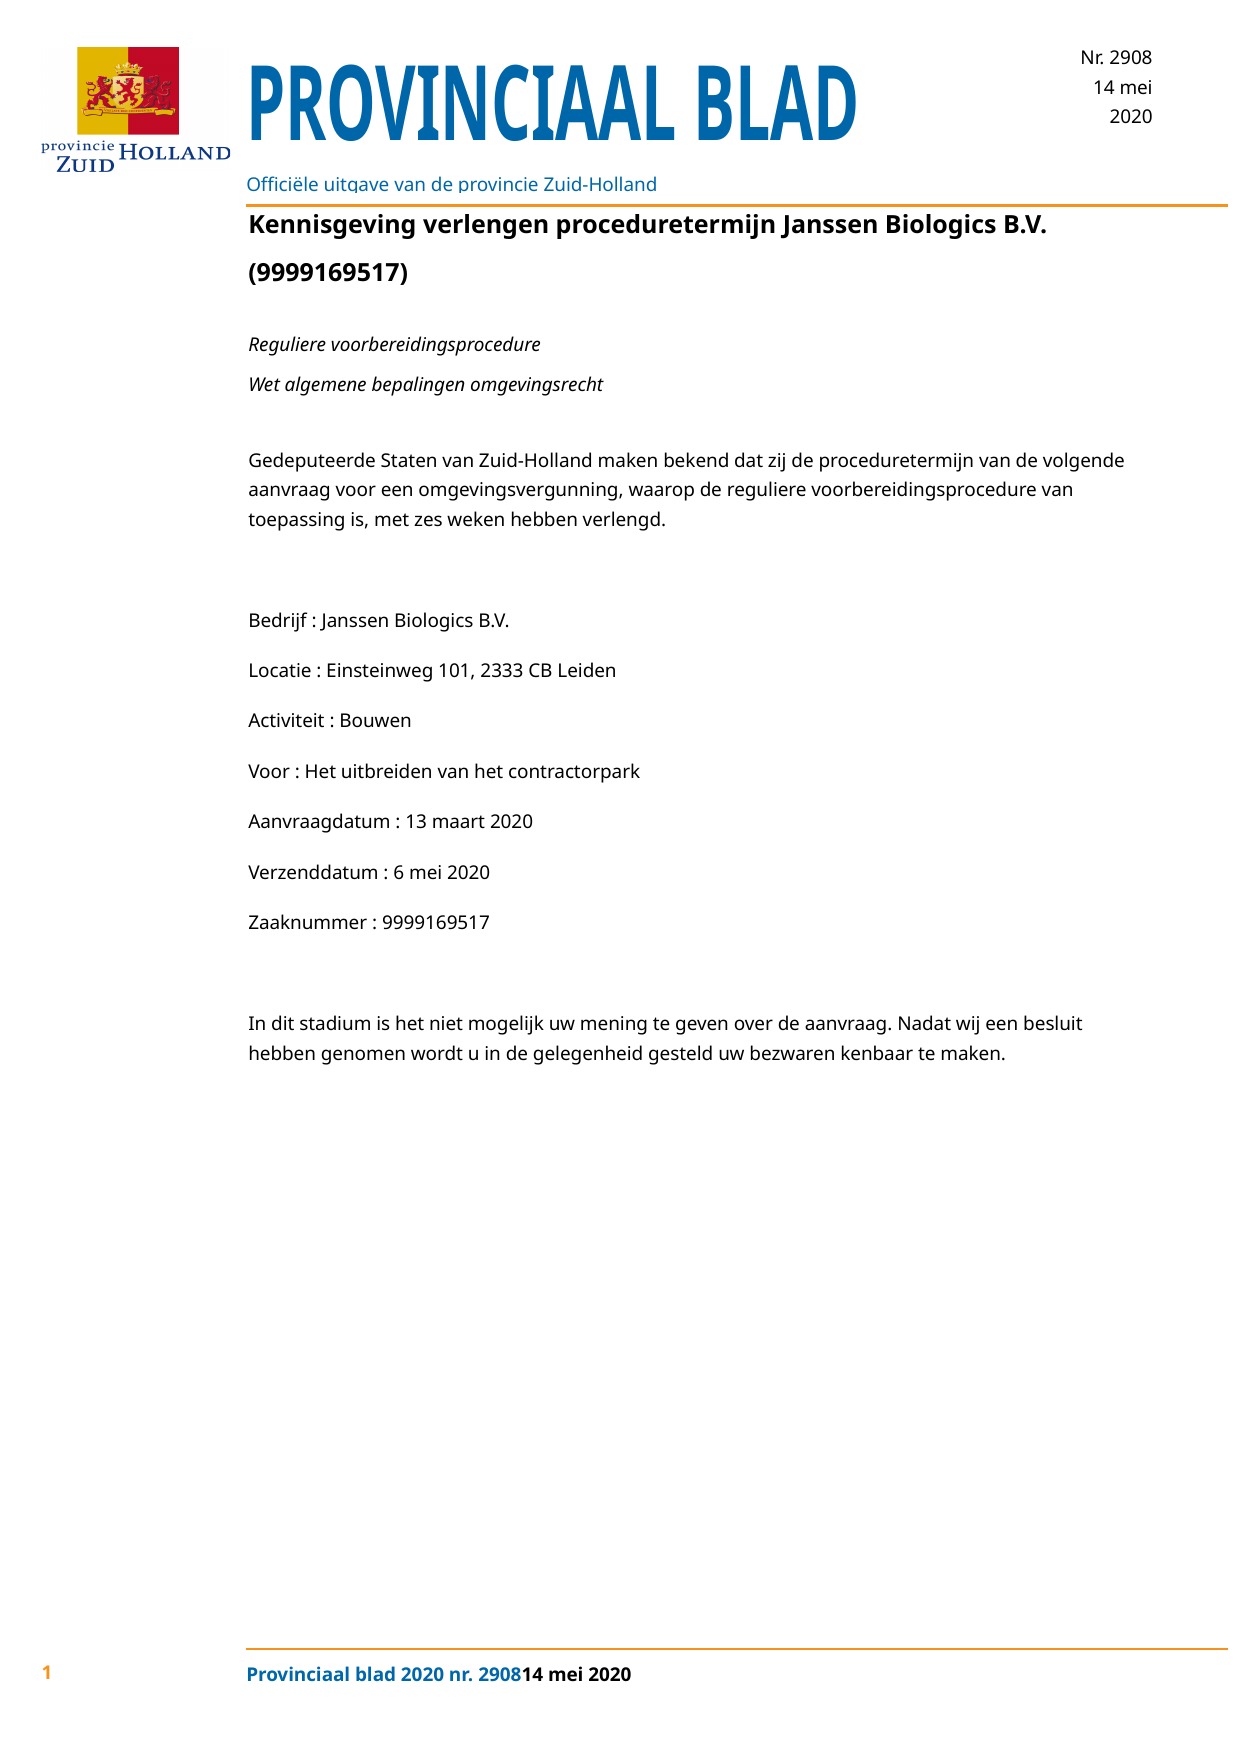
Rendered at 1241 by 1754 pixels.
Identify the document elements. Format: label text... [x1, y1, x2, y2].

text Bedrijf : Janssen Biologics B.V. [248, 607, 1152, 633]
text Zaaknummer : 9999169517 [248, 909, 1152, 935]
text Kennisgeving verlengen proceduretermijn Janssen Biologics B.V. (9999169517) [248, 207, 1152, 288]
text In dit stadium is het niet mogelijk uw mening te geven over de aanvraag. Nadat wij een besluit hebben genomen wordt u in de gelegenheid gesteld uw bezwaren kenbaar te maken. [248, 1010, 1152, 1066]
text Reguliere voorbereidingsprocedure [248, 331, 1152, 357]
picture [41, 47, 231, 172]
text Activiteit : Bouwen [248, 708, 1152, 733]
text Locatie : Einsteinweg 101, 2333 CB Leiden [248, 657, 1152, 683]
text Gedeputeerde Staten van Zuid-Holland maken bekend dat zij de proceduretermijn van de volgende aanvraag voor een omgevingsvergunning, waarop de reguliere voorbereidingsprocedure van toepassing is, met zes weken hebben verlengd. [248, 447, 1152, 532]
text Voor : Het uitbreiden van het contractorpark [248, 758, 1152, 784]
text Verzenddatum : 6 mei 2020 [248, 859, 1152, 885]
text Wet algemene bepalingen omgevingsrecht [248, 371, 1152, 396]
text Aanvraagdatum : 13 maart 2020 [248, 808, 1152, 834]
